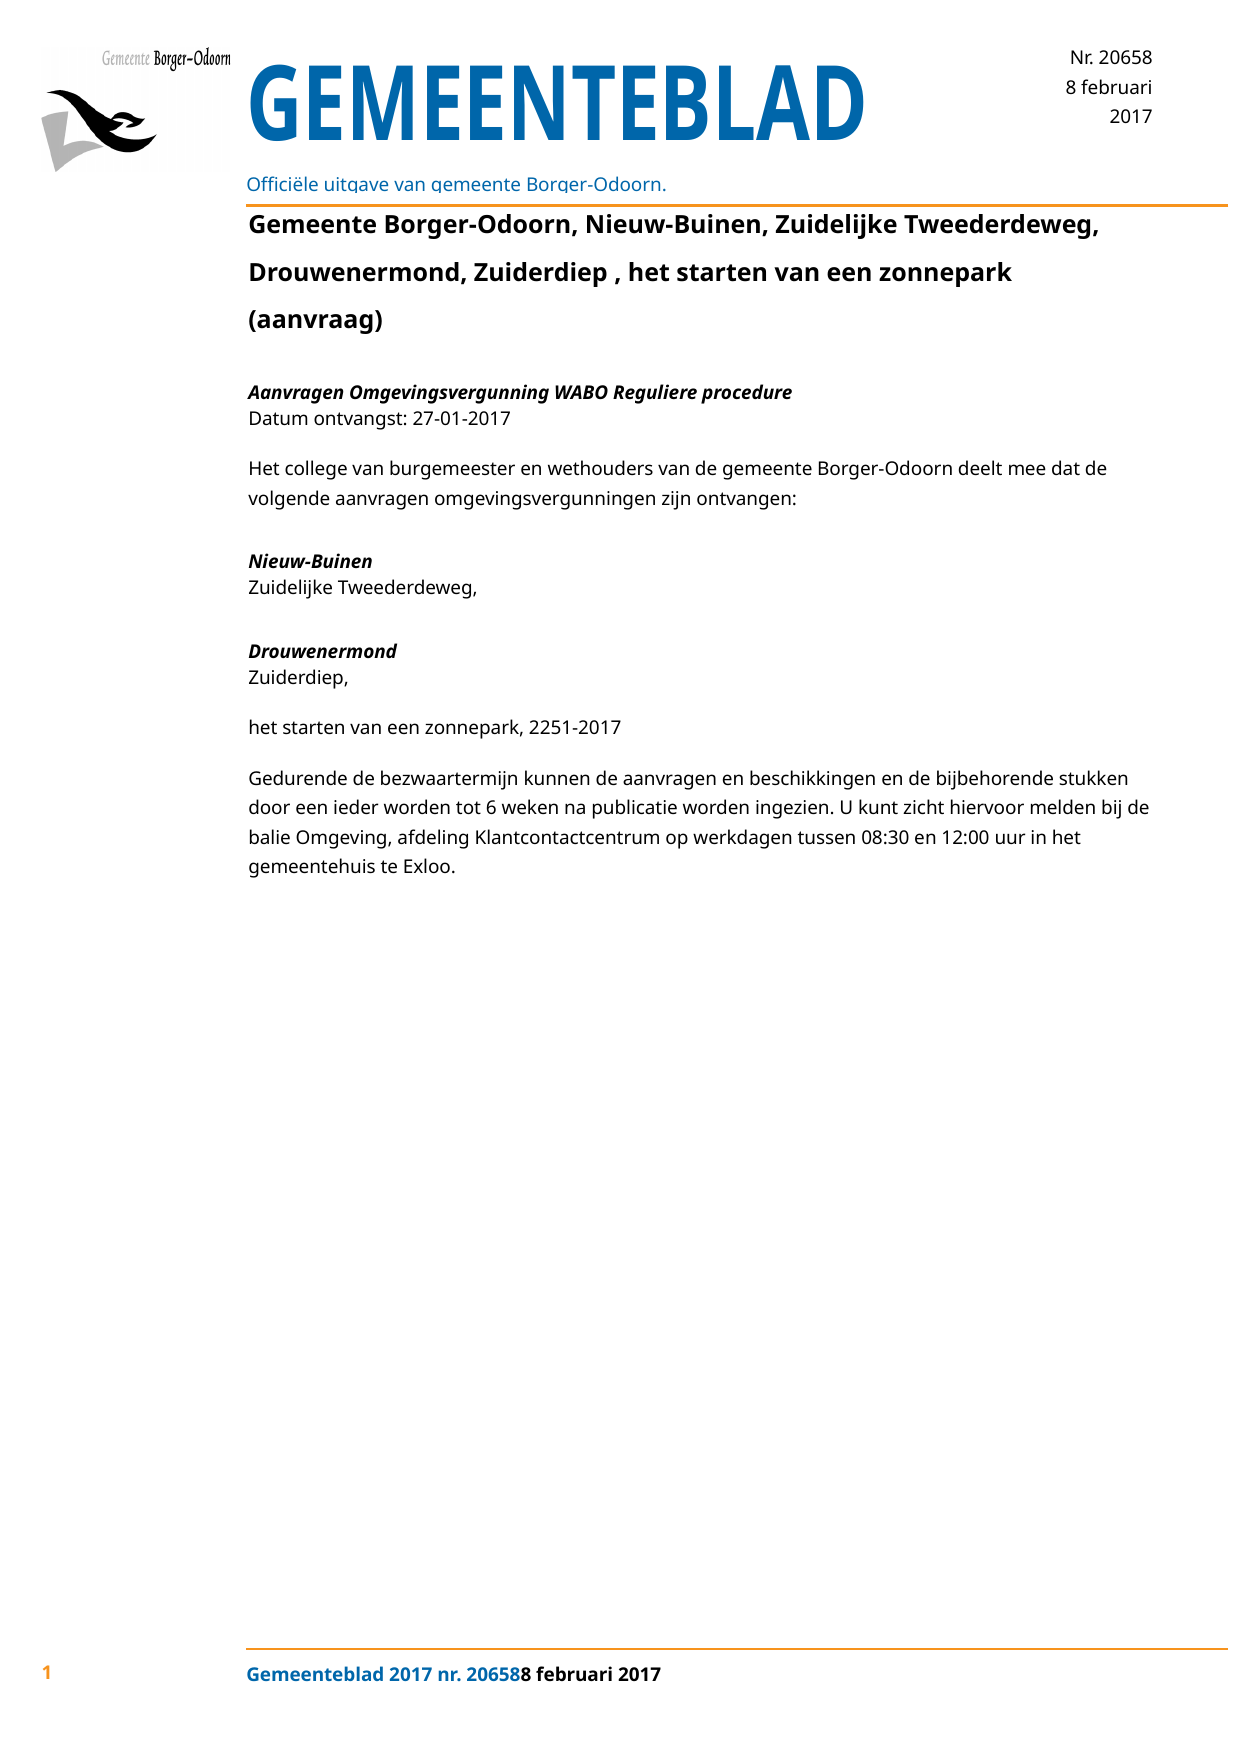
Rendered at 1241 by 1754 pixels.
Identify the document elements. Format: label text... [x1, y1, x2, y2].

text Zuidelijke Tweederdeweg, [248, 574, 1152, 600]
text Drouwenermond [248, 638, 1152, 664]
text Het college van burgemeester en wethouders van de gemeente Borger-Odoorn deelt mee dat de volgende aanvragen omgevingsvergunningen zijn ontvangen: [248, 455, 1152, 511]
text Zuiderdiep, [248, 664, 1152, 690]
text Aanvragen Omgevingsvergunning WABO Reguliere procedure [248, 379, 1152, 405]
text het starten van een zonnepark, 2251-2017 [248, 714, 1152, 740]
text Gedurende de bezwaartermijn kunnen de aanvragen en beschikkingen en de bijbehorende stukken door een ieder worden tot 6 weken na publicatie worden ingezien. U kunt zicht hiervoor melden bij de balie Omgeving, afdeling Klantcontactcentrum op werkdagen tussen 08:30 en 12:00 uur in het gemeentehuis te Exloo. [248, 765, 1152, 879]
text Gemeente Borger-Odoorn, Nieuw-Buinen, Zuidelijke Tweederdeweg, Drouwenermond, Zuiderdiep , het starten van een zonnepark (aanvraag) [248, 207, 1152, 336]
picture [41, 47, 231, 172]
text Nieuw-Buinen [248, 549, 1152, 574]
text Datum ontvangst: 27-01-2017 [248, 405, 1152, 431]
